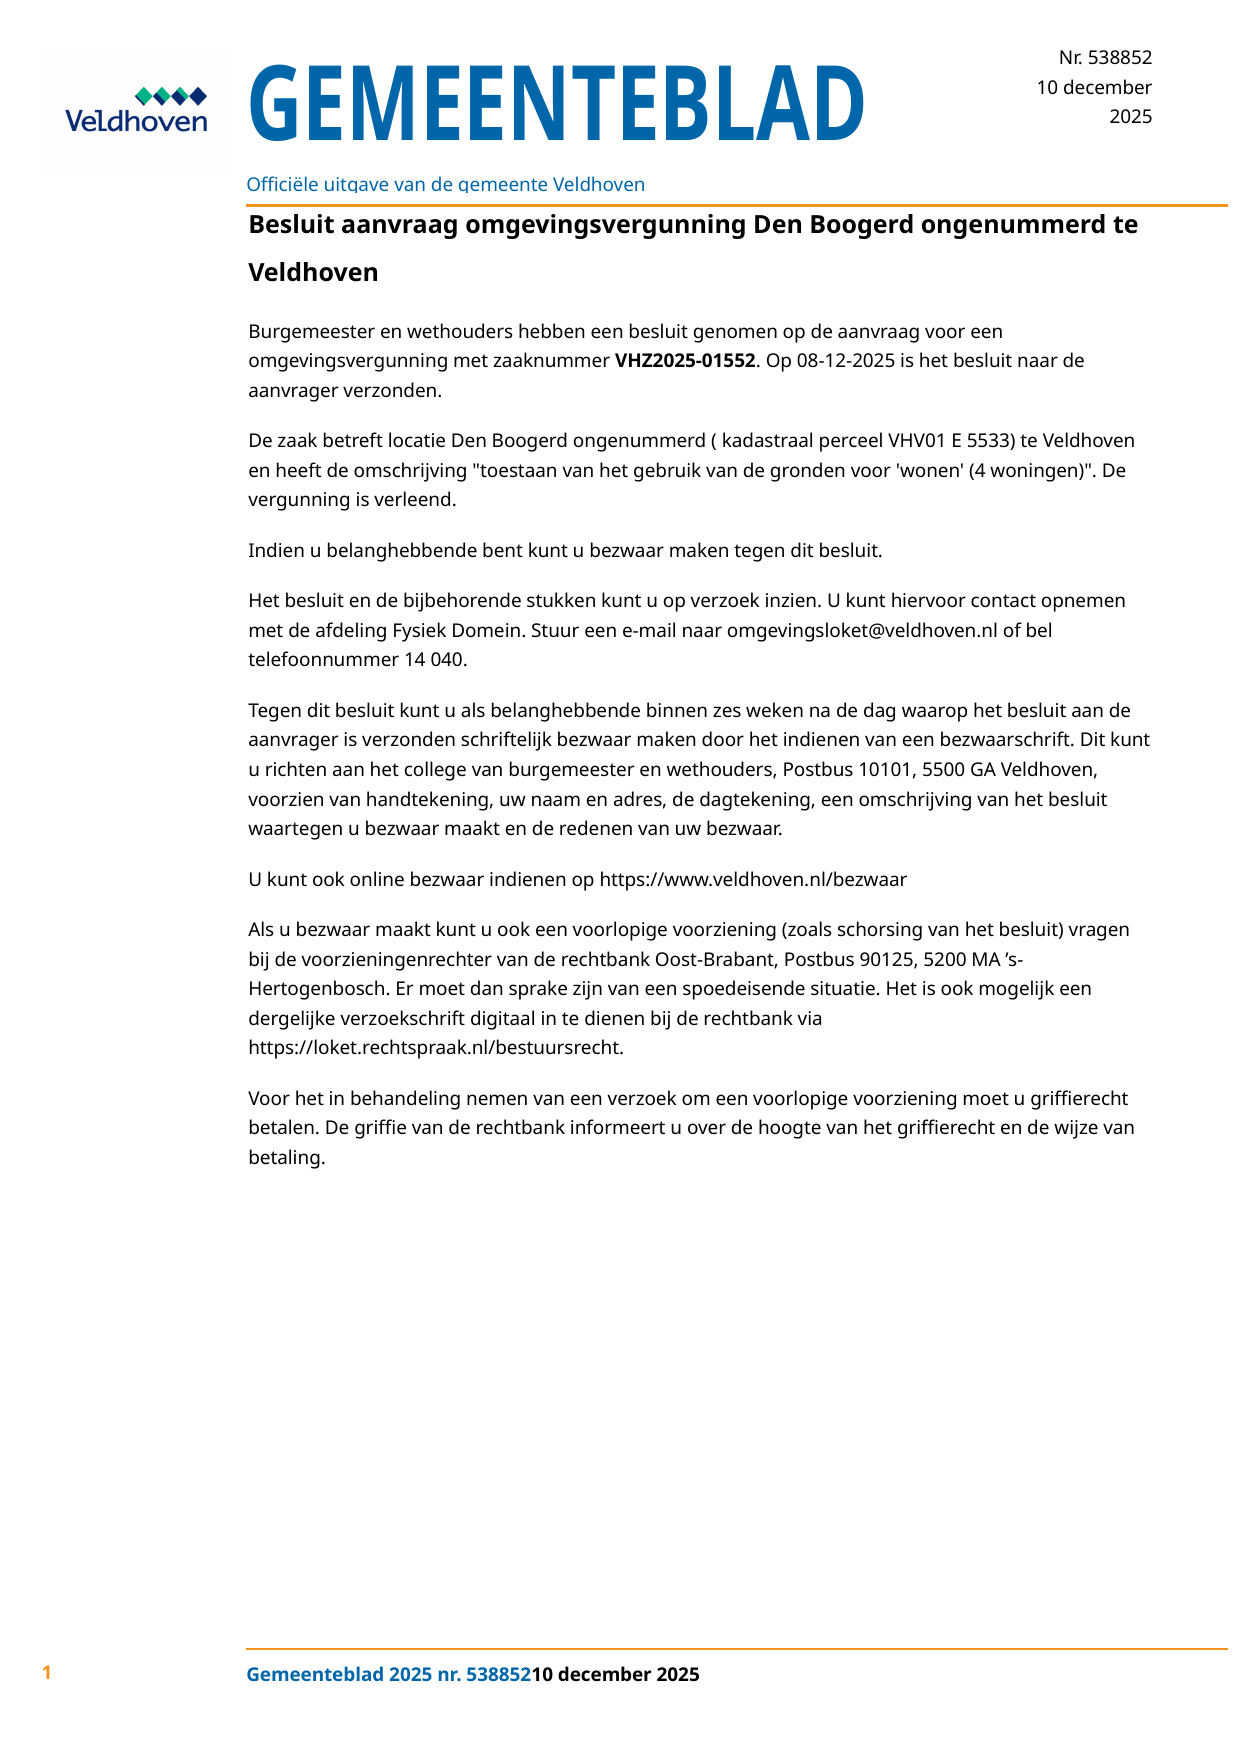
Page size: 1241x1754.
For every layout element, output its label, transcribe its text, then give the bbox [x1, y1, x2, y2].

text Als u bezwaar maakt kunt u ook een voorlopige voorziening (zoals schorsing van het besluit) vragen bij de voorzieningenrechter van de rechtbank Oost-Brabant, Postbus 90125, 5200 MA ’s-Hertogenbosch. Er moet dan sprake zijn van een spoedeisende situatie. Het is ook mogelijk een dergelijke verzoekschrift digitaal in te dienen bij de rechtbank via https://loket.rechtspraak.nl/bestuursrecht. [248, 916, 1152, 1060]
text Besluit aanvraag omgevingsvergunning Den Boogerd ongenummerd te Veldhoven [248, 207, 1152, 288]
text De zaak betreft locatie Den Boogerd ongenummerd ( kadastraal perceel VHV01 E 5533) te Veldhoven en heeft de omschrijving "toestaan van het gebruik van de gronden voor 'wonen' (4 woningen)". De vergunning is verleend. [248, 427, 1152, 512]
text Het besluit en de bijbehorende stukken kunt u op verzoek inzien. U kunt hiervoor contact opnemen met de afdeling Fysiek Domein. Stuur een e-mail naar omgevingsloket@veldhoven.nl of bel telefoonnummer 14 040. [248, 587, 1152, 672]
text U kunt ook online bezwaar indienen op https://www.veldhoven.nl/bezwaar [248, 866, 1152, 892]
picture [41, 47, 231, 172]
text Tegen dit besluit kunt u als belanghebbende binnen zes weken na de dag waarop het besluit aan de aanvrager is verzonden schriftelijk bezwaar maken door het indienen van een bezwaarschrift. Dit kunt u richten aan het college van burgemeester en wethouders, Postbus 10101, 5500 GA Veldhoven, voorzien van handtekening, uw naam en adres, de dagtekening, een omschrijving van het besluit waartegen u bezwaar maakt en de redenen van uw bezwaar. [248, 697, 1152, 841]
text Indien u belanghebbende bent kunt u bezwaar maken tegen dit besluit. [248, 537, 1152, 563]
text Burgemeester en wethouders hebben een besluit genomen op de aanvraag voor een omgevingsvergunning met zaaknummer VHZ2025-01552. Op 08-12-2025 is het besluit naar de aanvrager verzonden. [248, 318, 1152, 403]
text Voor het in behandeling nemen van een verzoek om een voorlopige voorziening moet u griffierecht betalen. De griffie van de rechtbank informeert u over de hoogte van het griffierecht en de wijze van betaling. [248, 1085, 1152, 1170]
